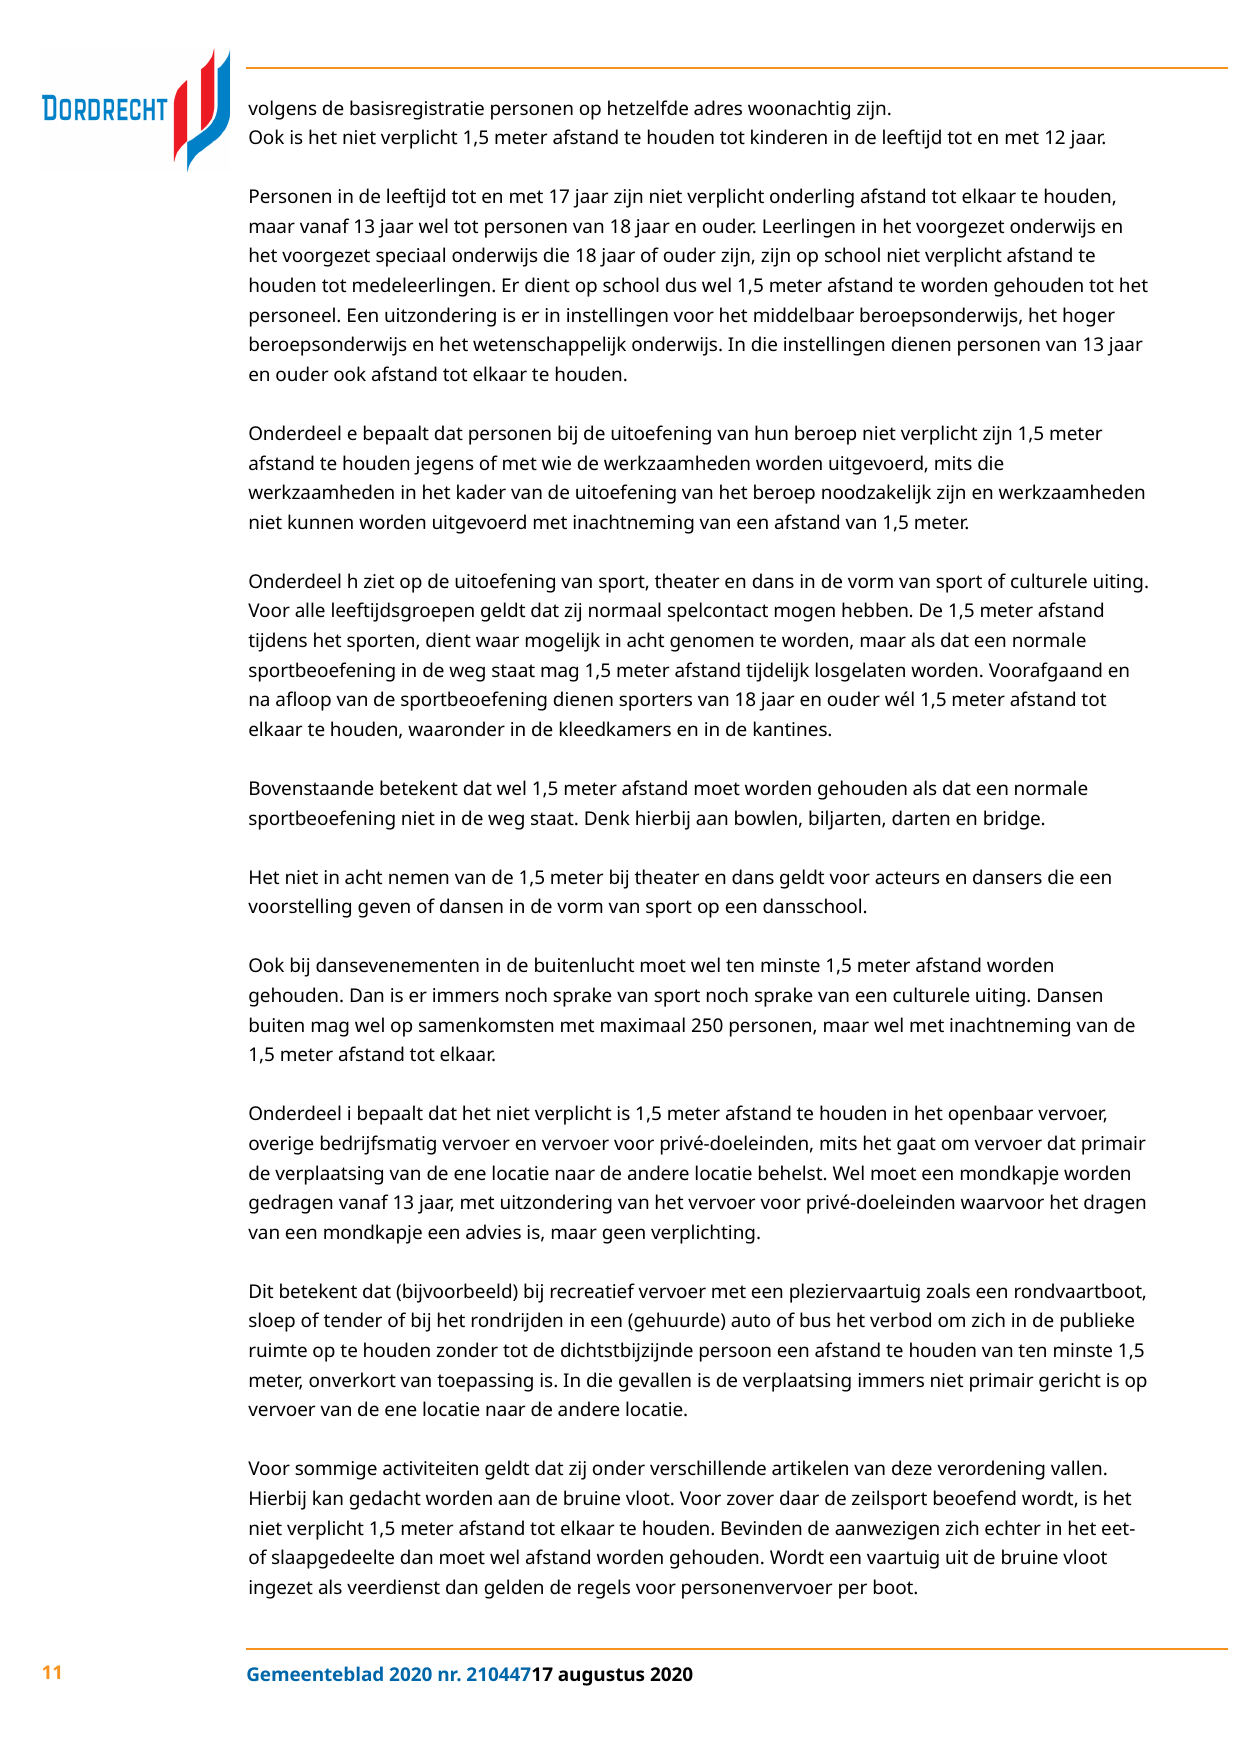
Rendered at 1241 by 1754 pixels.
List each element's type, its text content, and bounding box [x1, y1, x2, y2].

text Onderdeel e bepaalt dat personen bij de uitoefening van hun beroep niet verplicht zijn 1,5 meter afstand te houden jegens of met wie de werkzaamheden worden uitgevoerd, mits die werkzaamheden in het kader van de uitoefening van het beroep noodzakelijk zijn en werkzaamheden niet kunnen worden uitgevoerd met inachtneming van een afstand van 1,5 meter. [248, 420, 1152, 535]
text Bovenstaande betekent dat wel 1,5 meter afstand moet worden gehouden als dat een normale sportbeoefening niet in de weg staat. Denk hierbij aan bowlen, biljarten, darten en bridge. [248, 775, 1152, 831]
text Ook bij dansevenementen in de buitenlucht moet wel ten minste 1,5 meter afstand worden gehouden. Dan is er immers noch sprake van sport noch sprake van een culturele uiting. Dansen buiten mag wel op samenkomsten met maximaal 250 personen, maar wel met inachtneming van de 1,5 meter afstand tot elkaar. [248, 953, 1152, 1067]
text Onderdeel i bepaalt dat het niet verplicht is 1,5 meter afstand te houden in het openbaar vervoer, overige bedrijfsmatig vervoer en vervoer voor privé-doeleinden, mits het gaat om vervoer dat primair de verplaatsing van de ene locatie naar de andere locatie behelst. Wel moet een mondkapje worden gedragen vanaf 13 jaar, met uitzondering van het vervoer voor privé-doeleinden waarvoor het dragen van een mondkapje een advies is, maar geen verplichting. [248, 1101, 1152, 1245]
text Ook is het niet verplicht 1,5 meter afstand te houden tot kinderen in de leeftijd tot en met 12 jaar. [248, 124, 1152, 150]
text Personen in de leeftijd tot en met 17 jaar zijn niet verplicht onderling afstand tot elkaar te houden, maar vanaf 13 jaar wel tot personen van 18 jaar en ouder. Leerlingen in het voorgezet onderwijs en het voorgezet speciaal onderwijs die 18 jaar of ouder zijn, zijn op school niet verplicht afstand te houden tot medeleerlingen. Er dient op school dus wel 1,5 meter afstand te worden gehouden tot het personeel. Een uitzondering is er in instellingen voor het middelbaar beroepsonderwijs, het hoger beroepsonderwijs en het wetenschappelijk onderwijs. In die instellingen dienen personen van 13 jaar en ouder ook afstand tot elkaar te houden. [248, 183, 1152, 387]
text Dit betekent dat (bijvoorbeeld) bij recreatief vervoer met een pleziervaartuig zoals een rondvaartboot, sloep of tender of bij het rondrijden in een (gehuurde) auto of bus het verbod om zich in de publieke ruimte op te houden zonder tot de dichtstbijzijnde persoon een afstand te houden van ten minste 1,5 meter, onverkort van toepassing is. In die gevallen is de verplaatsing immers niet primair gericht is op vervoer van de ene locatie naar de andere locatie. [248, 1278, 1152, 1422]
text Het niet in acht nemen van de 1,5 meter bij theater en dans geldt voor acteurs en dansers die een voorstelling geven of dansen in de vorm van sport op een dansschool. [248, 864, 1152, 919]
text volgens de basisregistratie personen op hetzelfde adres woonachtig zijn. [248, 95, 1152, 121]
text Voor sommige activiteiten geldt dat zij onder verschillende artikelen van deze verordening vallen. Hierbij kan gedacht worden aan de bruine vloot. Voor zover daar de zeilsport beoefend wordt, is het niet verplicht 1,5 meter afstand tot elkaar te houden. Bevinden de aanwezigen zich echter in het eet- of slaapgedeelte dan moet wel afstand worden gehouden. Wordt een vaartuig uit de bruine vloot ingezet als veerdienst dan gelden de regels voor personenvervoer per boot. [248, 1456, 1152, 1600]
picture [41, 47, 231, 172]
text Onderdeel h ziet op de uitoefening van sport, theater en dans in de vorm van sport of culturele uiting. Voor alle leeftijdsgroepen geldt dat zij normaal spelcontact mogen hebben. De 1,5 meter afstand tijdens het sporten, dient waar mogelijk in acht genomen te worden, maar als dat een normale sportbeoefening in de weg staat mag 1,5 meter afstand tijdelijk losgelaten worden. Voorafgaand en na afloop van de sportbeoefening dienen sporters van 18 jaar en ouder wél 1,5 meter afstand tot elkaar te houden, waaronder in de kleedkamers en in de kantines. [248, 568, 1152, 742]
